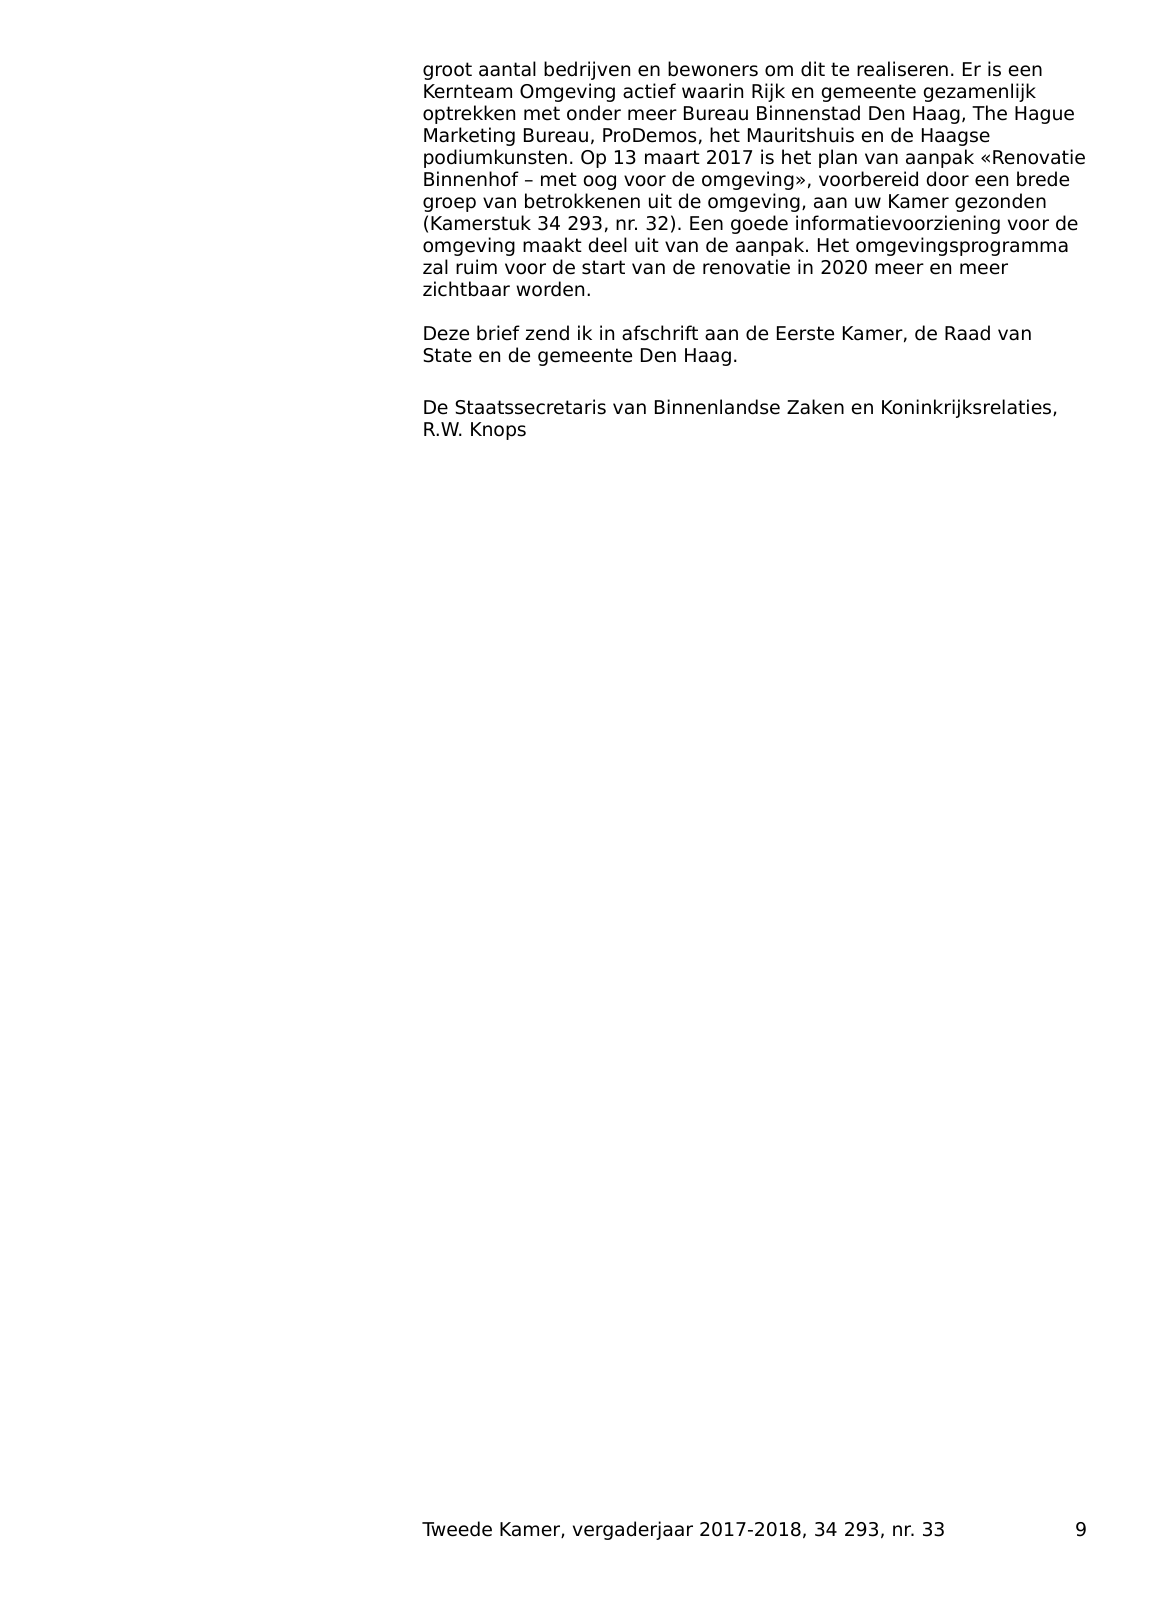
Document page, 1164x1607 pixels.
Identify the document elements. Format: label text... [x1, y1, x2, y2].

text De Staatssecretaris van Binnenlandse Zaken en Koninkrijksrelaties, R.W. Knops [422, 397, 1087, 441]
text Deze brief zend ik in afschrift aan de Eerste Kamer, de Raad van State en de gemeente Den Haag. [422, 323, 1087, 367]
text groot aantal bedrijven en bewoners om dit te realiseren. Er is een Kernteam Omgeving actief waarin Rijk en gemeente gezamenlijk optrekken met onder meer Bureau Binnenstad Den Haag, The Hague Marketing Bureau, ProDemos, het Mauritshuis en de Haagse podiumkunsten. Op 13 maart 2017 is het plan van aanpak «Renovatie Binnenhof – met oog voor de omgeving», voorbereid door een brede groep van betrokkenen uit de omgeving, aan uw Kamer gezonden (Kamerstuk 34 293, nr. 32). Een goede informatievoorziening voor de omgeving maakt deel uit van de aanpak. Het omgevingsprogramma zal ruim voor de start van de renovatie in 2020 meer en meer zichtbaar worden. [422, 59, 1087, 301]
